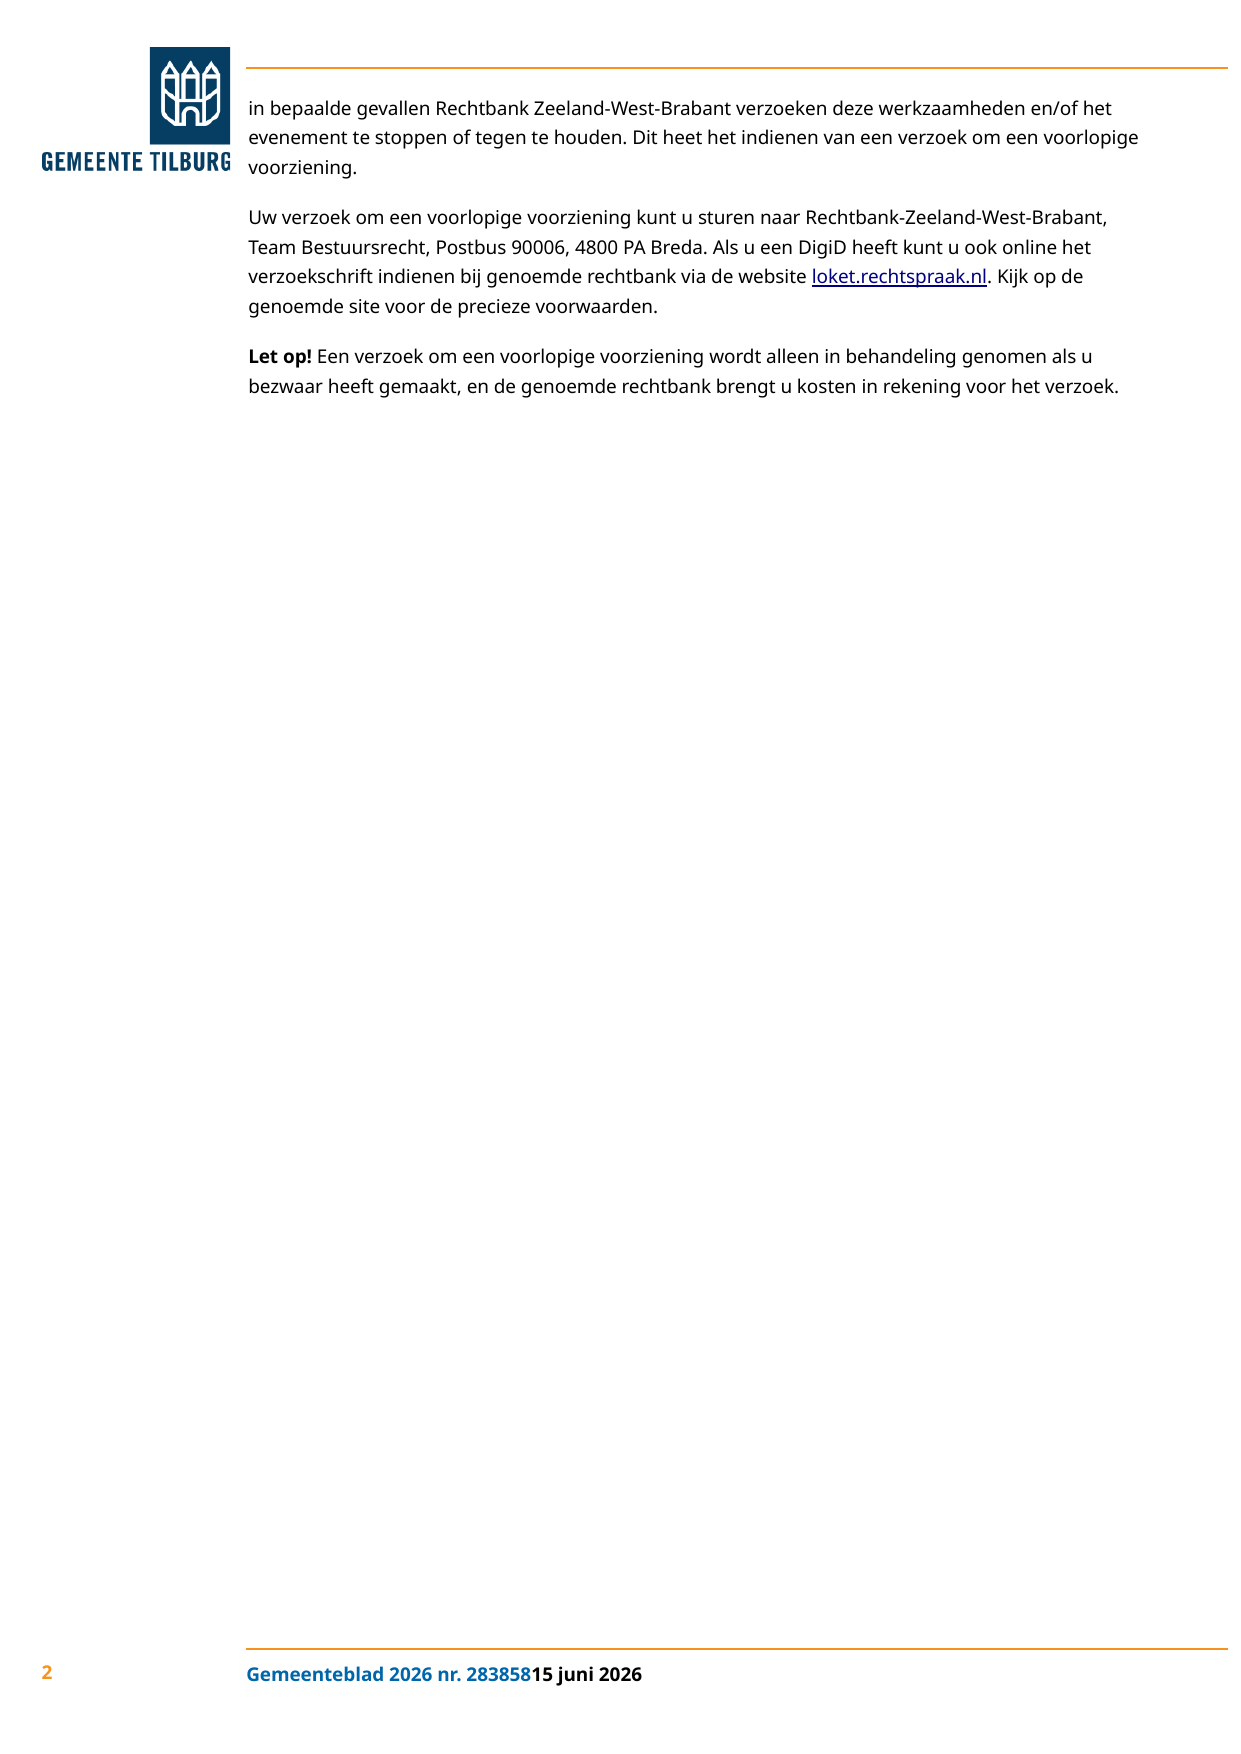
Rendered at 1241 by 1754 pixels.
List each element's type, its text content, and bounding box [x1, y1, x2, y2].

text Uw verzoek om een voorlopige voorziening kunt u sturen naar Rechtbank-Zeeland-West-Brabant, Team Bestuursrecht, Postbus 90006, 4800 PA Breda. Als u een DigiD heeft kunt u ook online het verzoekschrift indienen bij genoemde rechtbank via de website loket.rechtspraak.nl. Kijk op de genoemde site voor de precieze voorwaarden. [248, 204, 1152, 319]
text Let op! Een verzoek om een voorlopige voorziening wordt alleen in behandeling genomen als u bezwaar heeft gemaakt, en de genoemde rechtbank brengt u kosten in rekening voor het verzoek. [248, 343, 1152, 399]
picture [41, 47, 231, 172]
text in bepaalde gevallen Rechtbank Zeeland-West-Brabant verzoeken deze werkzaamheden en/of het evenement te stoppen of tegen te houden. Dit heet het indienen van een verzoek om een voorlopige voorziening. [248, 95, 1152, 180]
